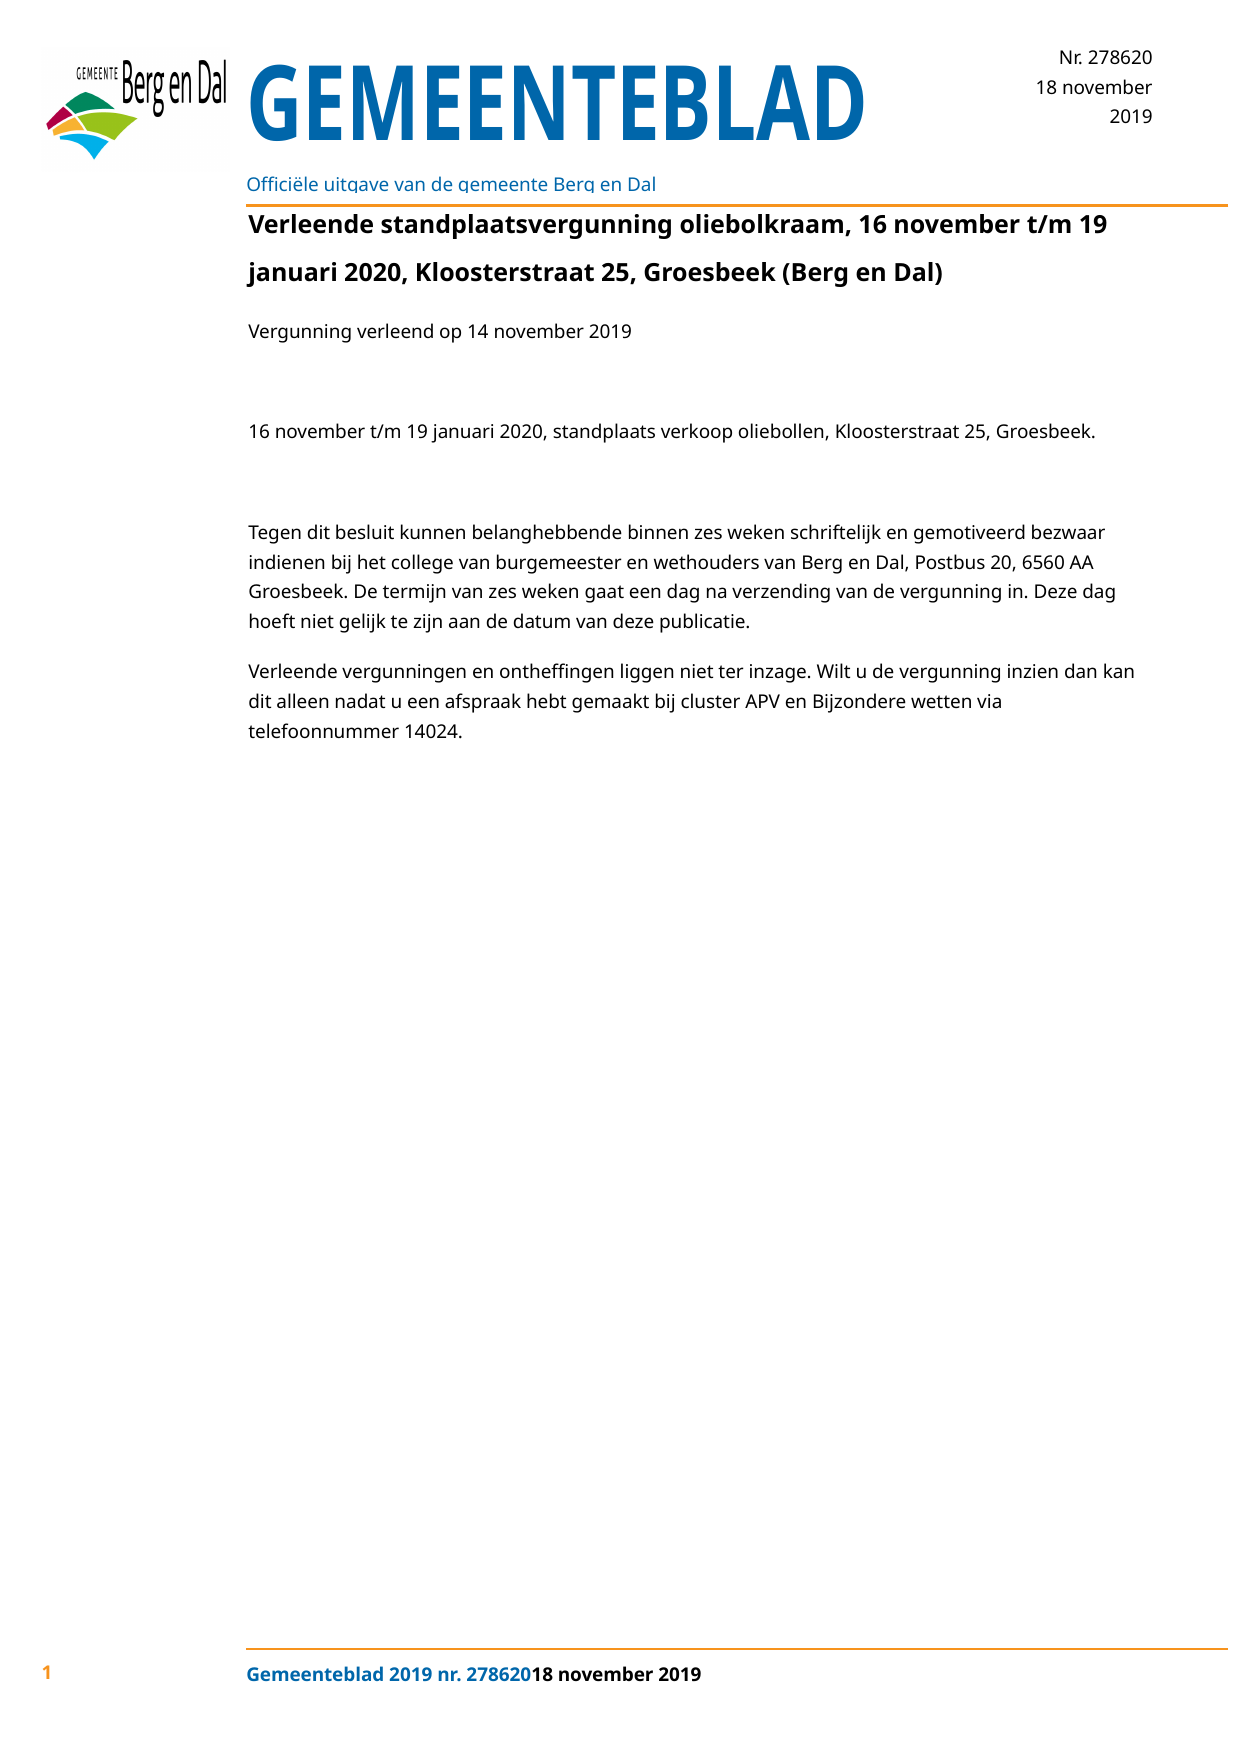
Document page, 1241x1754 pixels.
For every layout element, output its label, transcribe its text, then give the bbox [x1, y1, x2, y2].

picture [41, 47, 231, 172]
text Verleende vergunningen en ontheffingen liggen niet ter inzage. Wilt u de vergunning inzien dan kan dit alleen nadat u een afspraak hebt gemaakt bij cluster APV en Bijzondere wetten via telefoonnummer 14024. [248, 659, 1152, 744]
text 16 november t/m 19 januari 2020, standplaats verkoop oliebollen, Kloosterstraat 25, Groesbeek. [248, 419, 1152, 444]
text Verleende standplaatsvergunning oliebolkraam, 16 november t/m 19 januari 2020, Kloosterstraat 25, Groesbeek (Berg en Dal) [248, 207, 1152, 288]
text Tegen dit besluit kunnen belanghebbende binnen zes weken schriftelijk en gemotiveerd bezwaar indienen bij het college van burgemeester en wethouders van Berg en Dal, Postbus 20, 6560 AA Groesbeek. De termijn van zes weken gaat een dag na verzending van de vergunning in. Deze dag hoeft niet gelijk te zijn aan de datum van deze publicatie. [248, 519, 1152, 634]
text Vergunning verleend op 14 november 2019 [248, 318, 1152, 344]
